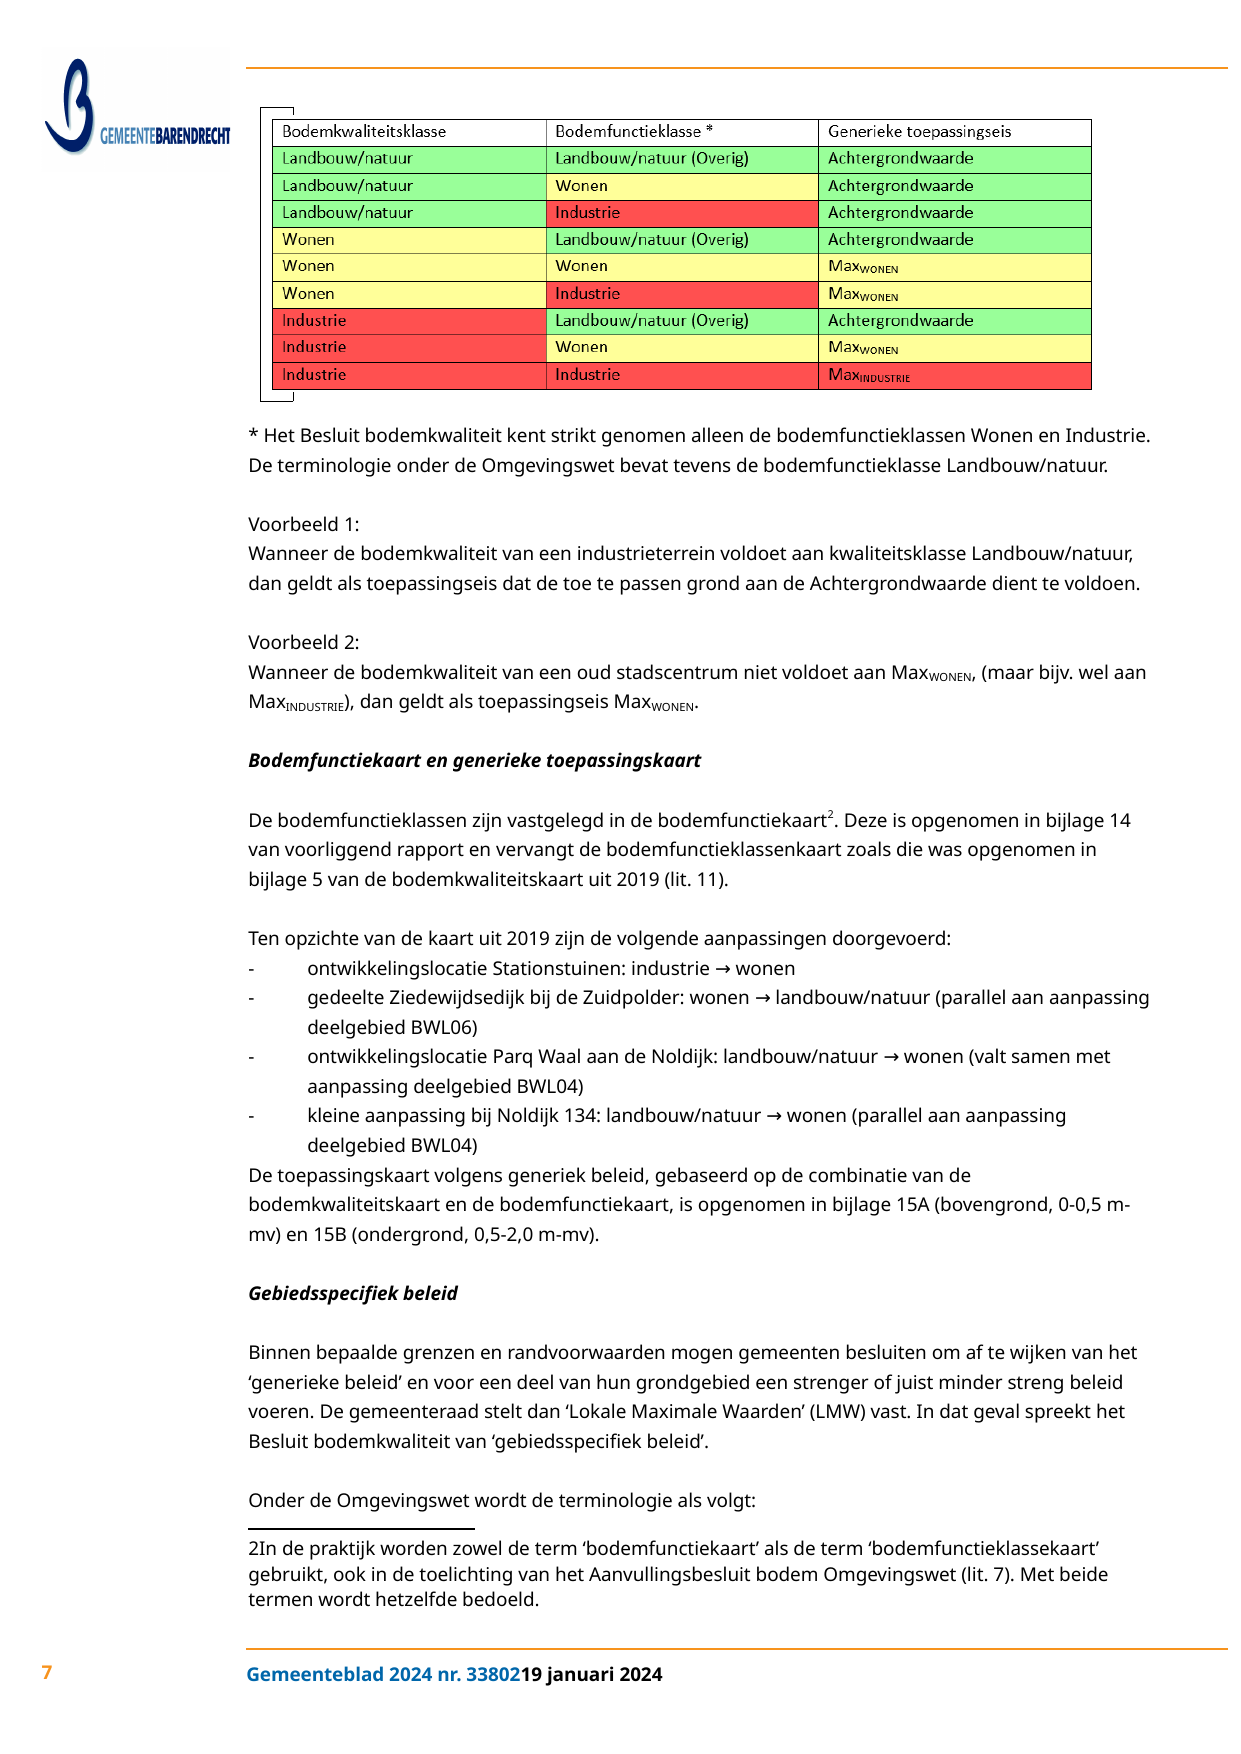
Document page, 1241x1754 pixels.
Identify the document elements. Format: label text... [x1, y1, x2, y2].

text Bodemfunctiekaart en generieke toepassingskaart [248, 748, 1152, 773]
text Wanneer de bodemkwaliteit van een oud stadscentrum niet voldoet aan MaxWONEN, (maar bijv. wel aan MaxINDUSTRIE), dan geldt als toepassingseis MaxWONEN. [248, 659, 1152, 714]
text De bodemfunctieklassen zijn vastgelegd in de bodemfunctiekaart. Deze is opgenomen in bijlage 14 van voorliggend rapport en vervangt de bodemfunctieklassenkaart zoals die was opgenomen in bijlage 5 van de bodemkwaliteitskaart uit 2019 (lit. 11). [248, 807, 1152, 892]
text Voorbeeld 2: [248, 629, 1152, 655]
text Onder de Omgevingswet wordt de terminologie als volgt: [248, 1487, 1152, 1513]
text In de praktijk worden zowel de term ‘bodemfunctiekaart’ als de term ‘bodemfunctieklassekaart’ gebruikt, ook in de toelichting van het Aanvullingsbesluit bodem Omgevingswet (lit. 7). Met beide termen wordt hetzelfde bedoeld. [248, 1535, 1152, 1612]
text Binnen bepaalde grenzen en randvoorwaarden mogen gemeenten besluiten om af te wijken van het ‘generieke beleid’ en voor een deel van hun grondgebied een strenger of juist minder streng beleid voeren. De gemeenteraad stelt dan ‘Lokale Maximale Waarden’ (LMW) vast. In dat geval spreekt het Besluit bodemkwaliteit van ‘gebiedsspecifiek beleid’. [248, 1339, 1152, 1454]
picture [41, 47, 231, 172]
text Gebiedsspecifiek beleid [248, 1280, 1152, 1306]
list gedeelte Ziedewijdsedijk bij de Zuidpolder: wonen → landbouw/natuur (parallel aan aanpassing deelgebied BWL06) [248, 984, 1152, 1040]
text * Het Besluit bodemkwaliteit kent strikt genomen alleen de bodemfunctieklassen Wonen en Industrie. De terminologie onder de Omgevingswet bevat tevens de bodemfunctieklasse Landbouw/natuur. [248, 422, 1152, 478]
text Wanneer de bodemkwaliteit van een industrieterrein voldoet aan kwaliteitsklasse Landbouw/natuur, dan geldt als toepassingseis dat de toe te passen grond aan de Achtergrondwaarde dient te voldoen. [248, 541, 1152, 596]
picture [268, 115, 1095, 392]
list ontwikkelingslocatie Parq Waal aan de Noldijk: landbouw/natuur → wonen (valt samen met aanpassing deelgebied BWL04) [248, 1043, 1152, 1099]
text Voorbeeld 1: [248, 511, 1152, 537]
list ontwikkelingslocatie Stationstuinen: industrie → wonen [248, 955, 1152, 981]
list kleine aanpassing bij Noldijk 134: landbouw/natuur → wonen (parallel aan aanpassing deelgebied BWL04) [248, 1103, 1152, 1158]
text De toepassingskaart volgens generiek beleid, gebaseerd op de combinatie van de bodemkwaliteitskaart en de bodemfunctiekaart, is opgenomen in bijlage 15A (bovengrond, 0-0,5 m-mv) en 15B (ondergrond, 0,5-2,0 m-mv). [248, 1162, 1152, 1247]
text Ten opzichte van de kaart uit 2019 zijn de volgende aanpassingen doorgevoerd: [248, 925, 1152, 951]
